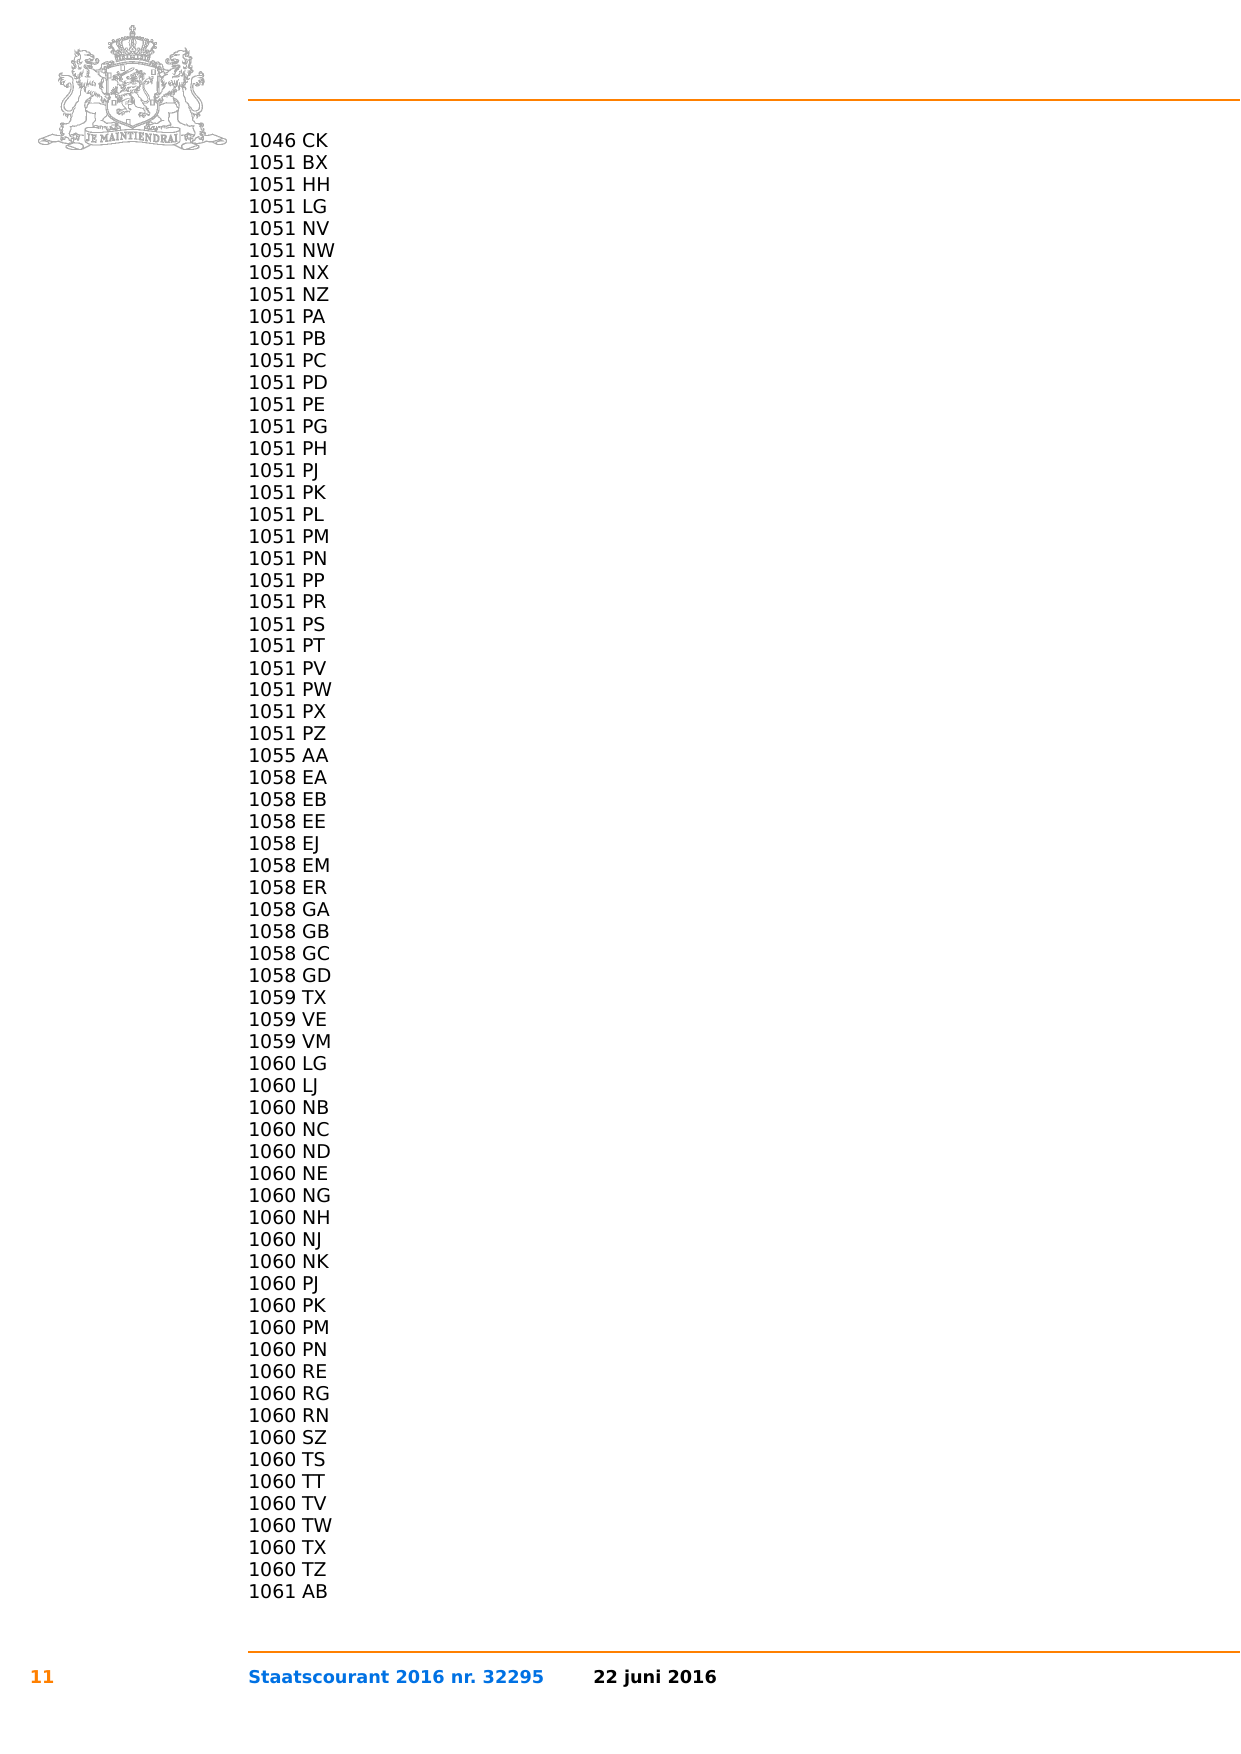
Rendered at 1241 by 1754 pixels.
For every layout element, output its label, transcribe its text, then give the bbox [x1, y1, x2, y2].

text 1046 CK [248, 130, 1163, 152]
text 1058 EM [248, 855, 1163, 877]
text 1051 PJ [248, 459, 1163, 482]
text 1058 GC [248, 943, 1163, 965]
text 1060 RG [248, 1383, 1163, 1405]
text 1051 NZ [248, 284, 1163, 306]
text 1060 PJ [248, 1273, 1163, 1295]
text 1060 TV [248, 1493, 1163, 1514]
text 1051 NV [248, 218, 1163, 240]
text 1061 AB [248, 1581, 1163, 1602]
text 1051 PZ [248, 723, 1163, 745]
text 1051 PG [248, 416, 1163, 438]
text 1051 PP [248, 569, 1163, 591]
text 1060 NH [248, 1207, 1163, 1229]
text 1060 PN [248, 1339, 1163, 1361]
text 1060 NC [248, 1119, 1163, 1141]
text 1058 GA [248, 899, 1163, 921]
text 1059 VE [248, 1009, 1163, 1031]
text 1051 PH [248, 438, 1163, 459]
text 1051 PA [248, 306, 1163, 328]
text 1060 TS [248, 1449, 1163, 1471]
text 1058 EJ [248, 833, 1163, 855]
text 1051 PS [248, 613, 1163, 635]
text 1058 EE [248, 811, 1163, 833]
text 1060 PK [248, 1295, 1163, 1317]
text 1051 PX [248, 701, 1163, 723]
text 1060 NG [248, 1185, 1163, 1207]
text 1051 LG [248, 196, 1163, 218]
text 1051 PE [248, 394, 1163, 416]
text 1058 GD [248, 965, 1163, 987]
text 1059 VM [248, 1031, 1163, 1053]
text 1060 ND [248, 1141, 1163, 1163]
text 1055 AA [248, 745, 1163, 767]
text 1051 NW [248, 240, 1163, 262]
text 1060 NJ [248, 1229, 1163, 1251]
text 1060 NE [248, 1163, 1163, 1185]
text 1051 PD [248, 372, 1163, 394]
text 1051 PT [248, 635, 1163, 657]
text 1060 TW [248, 1514, 1163, 1537]
text 1051 PR [248, 591, 1163, 613]
text 1058 GB [248, 921, 1163, 943]
text 1051 PN [248, 547, 1163, 569]
text 1051 PC [248, 350, 1163, 372]
text 1060 LJ [248, 1075, 1163, 1097]
text 1060 PM [248, 1317, 1163, 1339]
text 1060 TZ [248, 1558, 1163, 1581]
text 1051 NX [248, 262, 1163, 284]
text 1058 ER [248, 877, 1163, 899]
text 1060 NB [248, 1097, 1163, 1119]
text 1060 SZ [248, 1427, 1163, 1449]
text 1059 TX [248, 987, 1163, 1009]
text 1051 PV [248, 657, 1163, 679]
text 1051 PM [248, 526, 1163, 547]
text 1060 NK [248, 1251, 1163, 1273]
text 1060 TT [248, 1471, 1163, 1493]
text 1060 RN [248, 1405, 1163, 1427]
picture [38, 25, 227, 150]
text 1051 BX [248, 152, 1163, 174]
text 1060 RE [248, 1361, 1163, 1383]
text 1058 EB [248, 789, 1163, 811]
text 1051 PB [248, 328, 1163, 350]
text 1051 PK [248, 482, 1163, 503]
text 1060 LG [248, 1053, 1163, 1075]
text 1051 PW [248, 679, 1163, 701]
text 1051 PL [248, 503, 1163, 526]
text 1051 HH [248, 174, 1163, 196]
text 1060 TX [248, 1537, 1163, 1558]
text 1058 EA [248, 767, 1163, 789]
